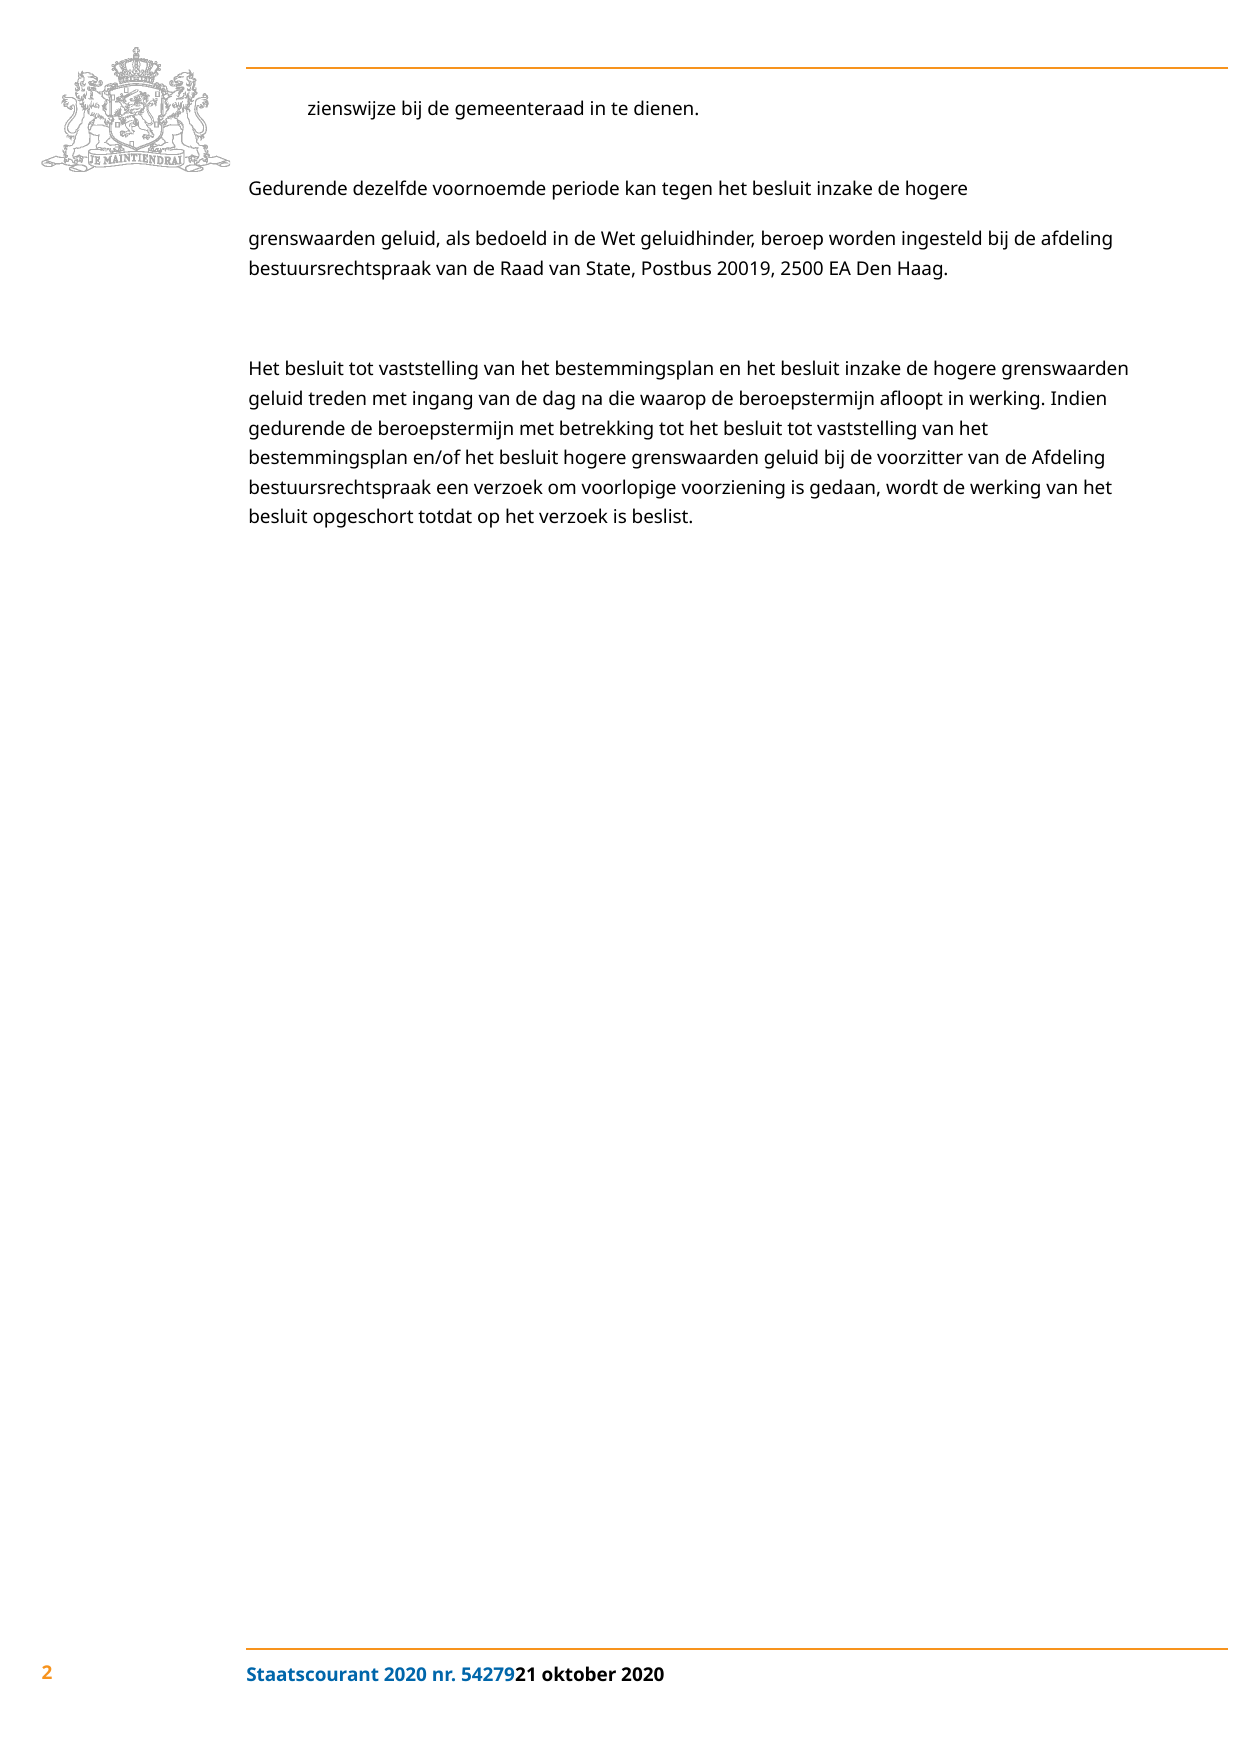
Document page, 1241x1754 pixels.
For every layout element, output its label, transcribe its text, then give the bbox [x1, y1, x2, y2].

text grenswaarden geluid, als bedoeld in de Wet geluidhinder, beroep worden ingesteld bij de afdeling bestuursrechtspraak van de Raad van State, Postbus 20019, 2500 EA Den Haag. [248, 225, 1152, 281]
picture [41, 47, 231, 172]
list zienswijze bij de gemeenteraad in te dienen. [248, 95, 1152, 121]
text Het besluit tot vaststelling van het bestemmingsplan en het besluit inzake de hogere grenswaarden geluid treden met ingang van de dag na die waarop de beroepstermijn afloopt in werking. Indien gedurende de beroepstermijn met betrekking tot het besluit tot vaststelling van het bestemmingsplan en/of het besluit hogere grenswaarden geluid bij de voorzitter van de Afdeling bestuursrechtspraak een verzoek om voorlopige voorziening is gedaan, wordt de werking van het besluit opgeschort totdat op het verzoek is beslist. [248, 356, 1152, 529]
text Gedurende dezelfde voornoemde periode kan tegen het besluit inzake de hogere [248, 175, 1152, 201]
